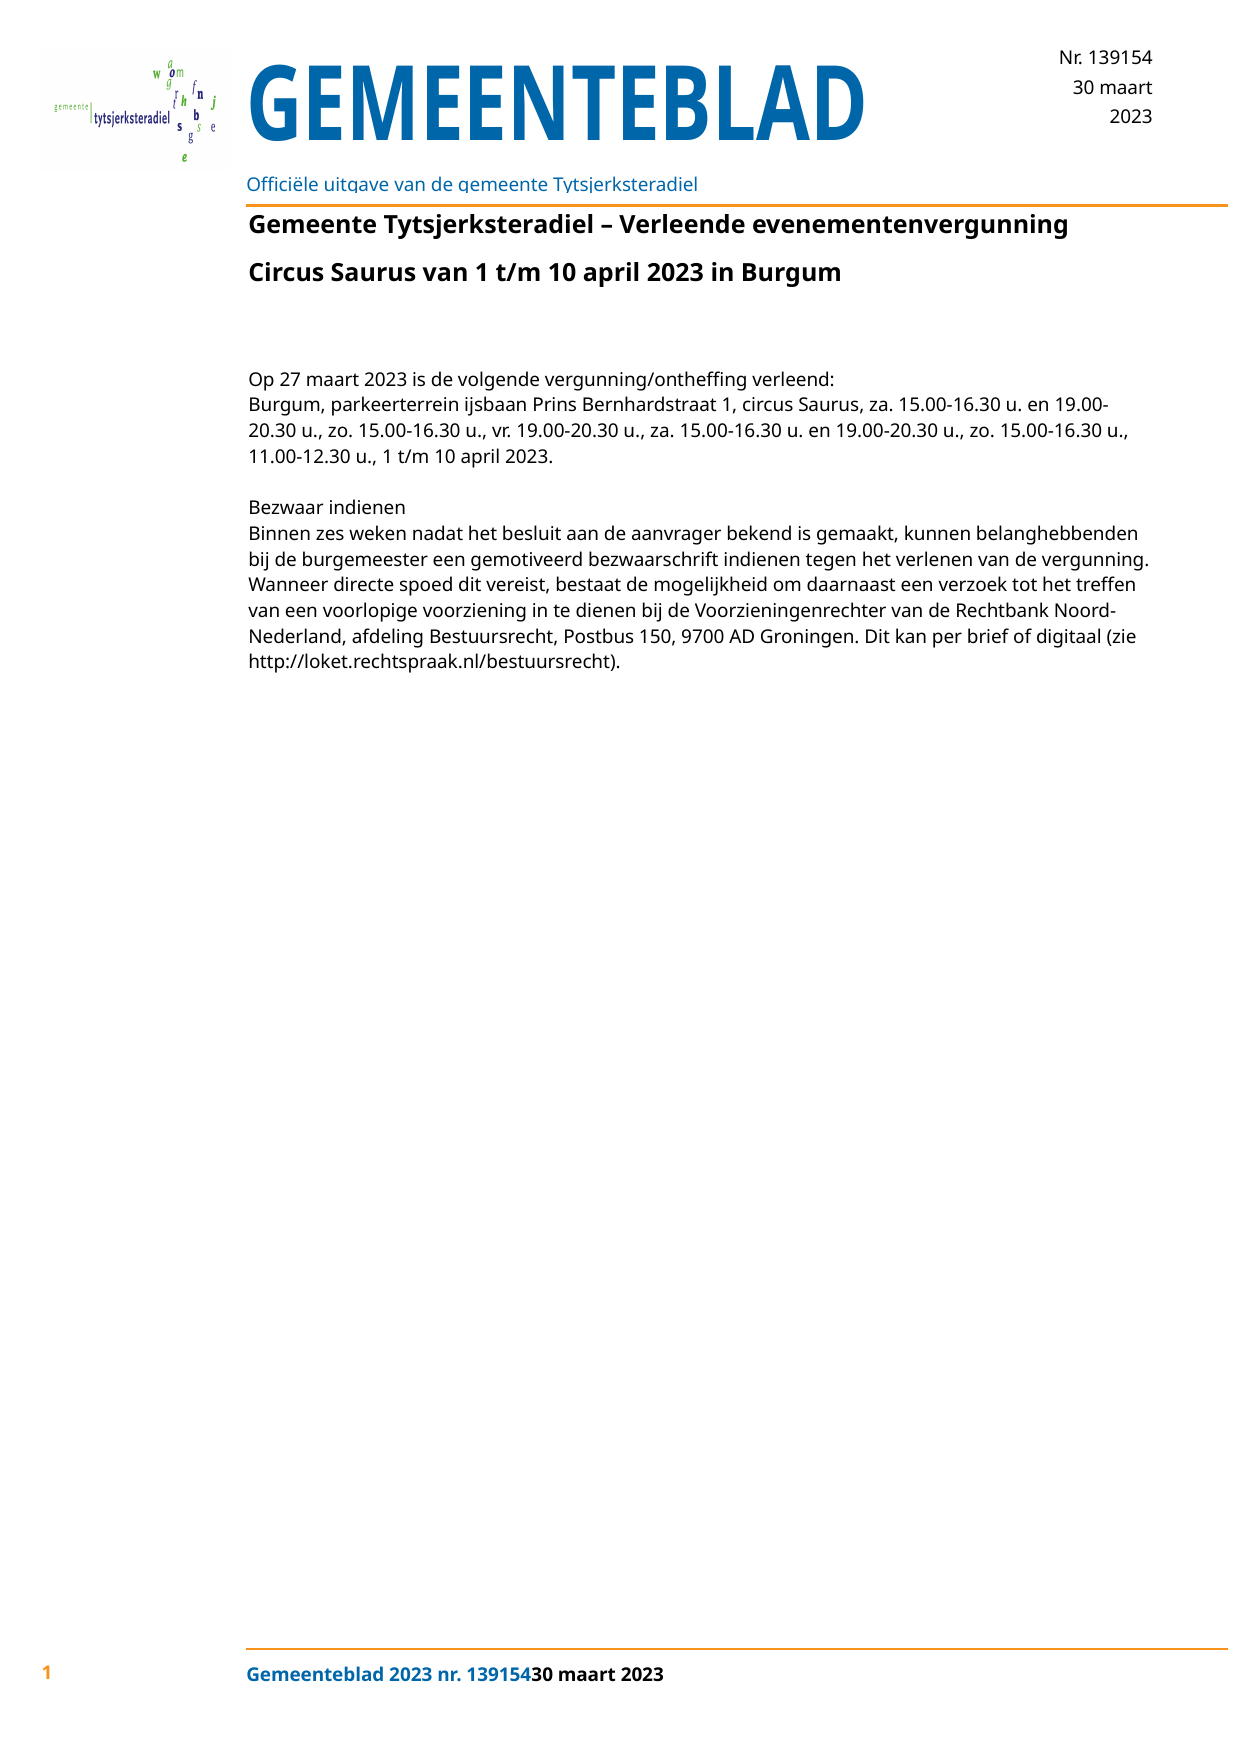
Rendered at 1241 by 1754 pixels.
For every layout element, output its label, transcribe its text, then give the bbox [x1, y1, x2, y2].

text Op 27 maart 2023 is de volgende vergunning/ontheffing verleend: [248, 366, 1152, 391]
text Burgum, parkeerterrein ijsbaan Prins Bernhardstraat 1, circus Saurus, za. 15.00-16.30 u. en 19.00-20.30 u., zo. 15.00-16.30 u., vr. 19.00-20.30 u., za. 15.00-16.30 u. en 19.00-20.30 u., zo. 15.00-16.30 u., 11.00-12.30 u., 1 t/m 10 april 2023. [248, 391, 1152, 469]
text Gemeente Tytsjerksteradiel – Verleende evenementenvergunning Circus Saurus van 1 t/m 10 april 2023 in Burgum [248, 207, 1152, 288]
text Binnen zes weken nadat het besluit aan de aanvrager bekend is gemaakt, kunnen belanghebbenden bij de burgemeester een gemotiveerd bezwaarschrift indienen tegen het verlenen van de vergunning. Wanneer directe spoed dit vereist, bestaat de mogelijkheid om daarnaast een verzoek tot het treffen van een voorlopige voorziening in te dienen bij de Voorzieningenrechter van de Rechtbank Noord-Nederland, afdeling Bestuursrecht, Postbus 150, 9700 AD Groningen. Dit kan per brief of digitaal (zie http://loket.rechtspraak.nl/bestuursrecht). [248, 520, 1152, 674]
text Bezwaar indienen [248, 494, 1152, 520]
picture [41, 47, 231, 172]
